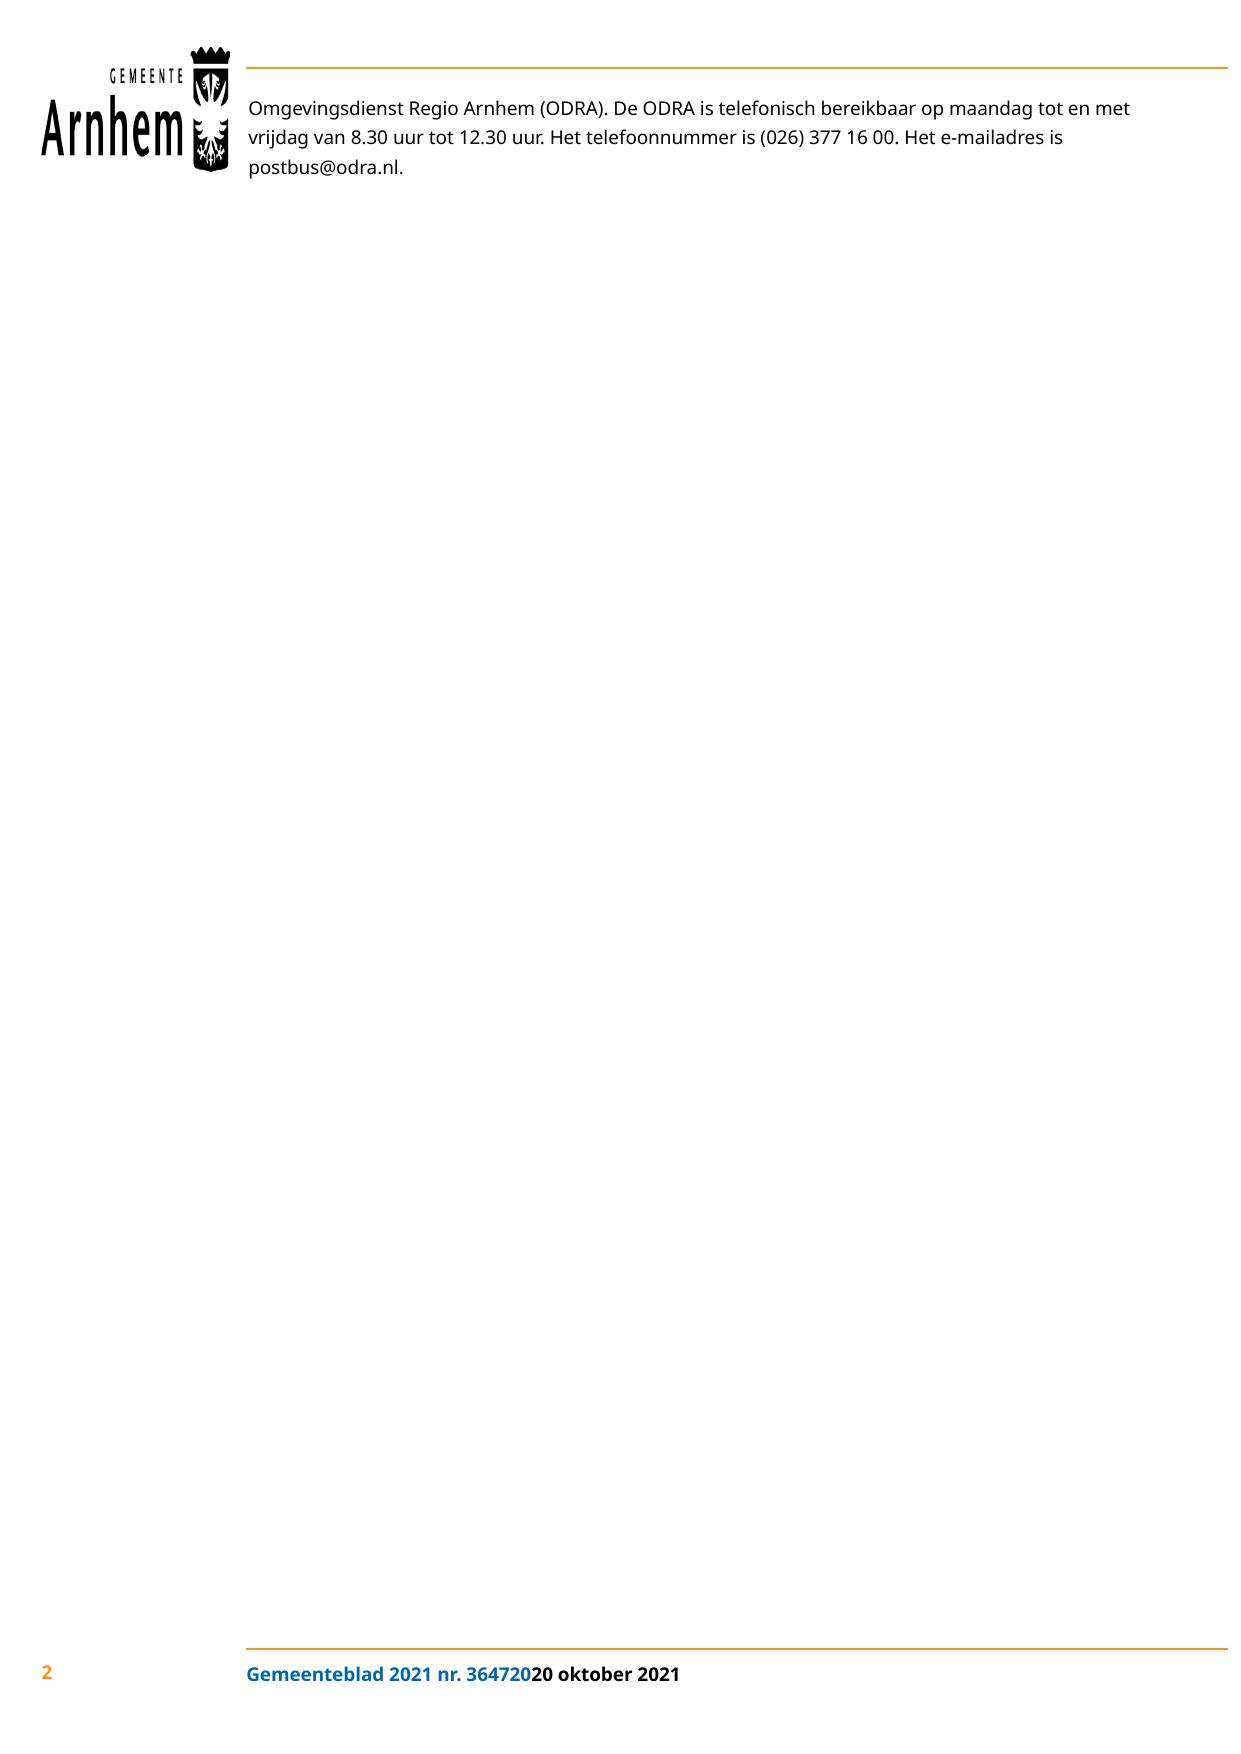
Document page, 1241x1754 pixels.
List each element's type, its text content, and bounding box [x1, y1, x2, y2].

text Omgevingsdienst Regio Arnhem (ODRA). De ODRA is telefonisch bereikbaar op maandag tot en met vrijdag van 8.30 uur tot 12.30 uur. Het telefoonnummer is (026) 377 16 00. Het e-mailadres is postbus@odra.nl. [248, 95, 1152, 180]
picture [41, 47, 231, 172]
